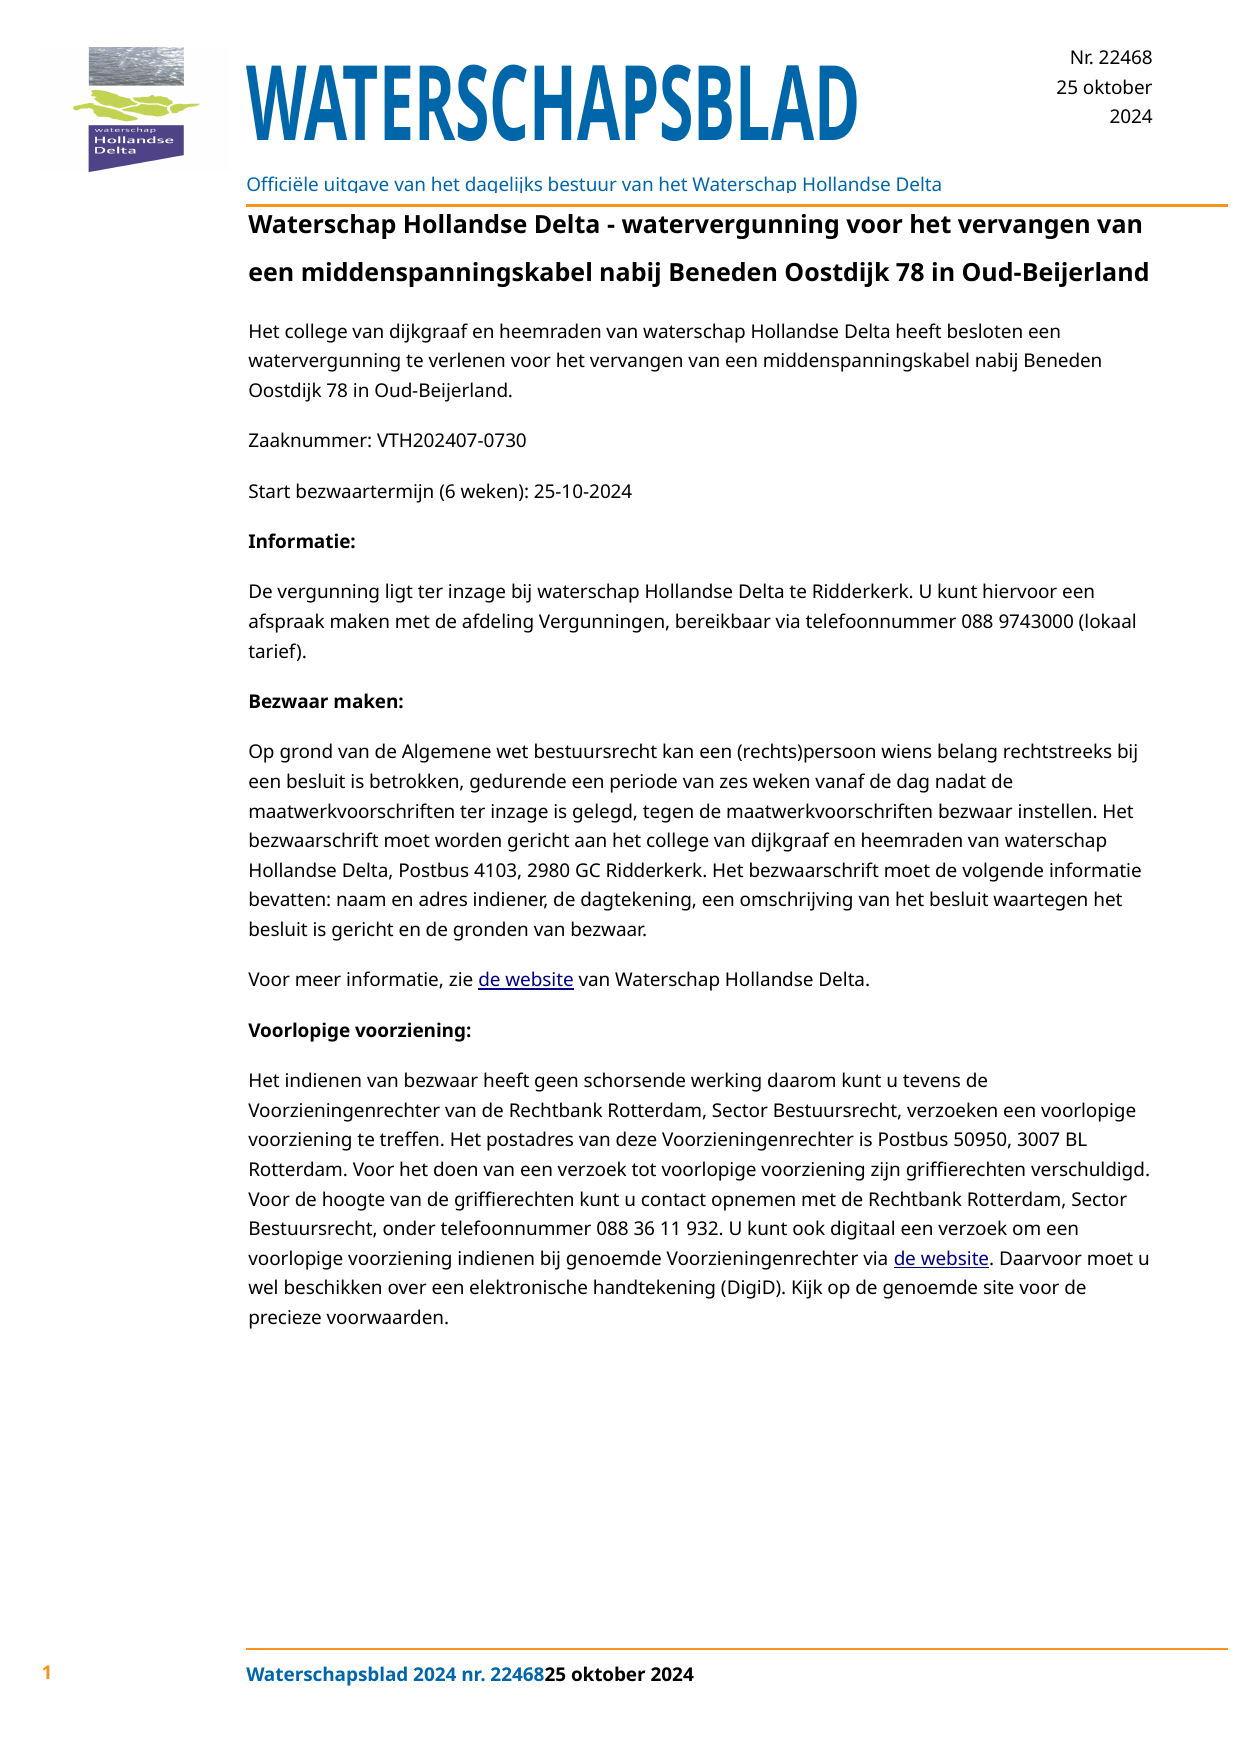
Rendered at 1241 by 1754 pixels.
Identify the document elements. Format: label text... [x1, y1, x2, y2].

text Informatie: [248, 528, 1152, 554]
text Bezwaar maken: [248, 688, 1152, 714]
text Op grond van de Algemene wet bestuursrecht kan een (rechts)persoon wiens belang rechtstreeks bij een besluit is betrokken, gedurende een periode van zes weken vanaf de dag nadat de maatwerkvoorschriften ter inzage is gelegd, tegen de maatwerkvoorschriften bezwaar instellen. Het bezwaarschrift moet worden gericht aan het college van dijkgraaf en heemraden van waterschap Hollandse Delta, Postbus 4103, 2980 GC Ridderkerk. Het bezwaarschrift moet de volgende informatie bevatten: naam en adres indiener, de dagtekening, een omschrijving van het besluit waartegen het besluit is gericht en de gronden van bezwaar. [248, 739, 1152, 942]
text Zaaknummer: VTH202407-0730 [248, 427, 1152, 453]
text Het college van dijkgraaf en heemraden van waterschap Hollandse Delta heeft besloten een watervergunning te verlenen voor het vervangen van een middenspanningskabel nabij Beneden Oostdijk 78 in Oud-Beijerland. [248, 318, 1152, 403]
text Voorlopige voorziening: [248, 1017, 1152, 1043]
text Voor meer informatie, zie de website van Waterschap Hollandse Delta. [248, 967, 1152, 992]
text Waterschap Hollandse Delta - watervergunning voor het vervangen van een middenspanningskabel nabij Beneden Oostdijk 78 in Oud-Beijerland [248, 207, 1152, 288]
picture [41, 47, 231, 172]
text Het indienen van bezwaar heeft geen schorsende werking daarom kunt u tevens de Voorzieningenrechter van de Rechtbank Rotterdam, Sector Bestuursrecht, verzoeken een voorlopige voorziening te treffen. Het postadres van deze Voorzieningenrechter is Postbus 50950, 3007 BL Rotterdam. Voor het doen van een verzoek tot voorlopige voorziening zijn griffierechten verschuldigd. Voor de hoogte van de griffierechten kunt u contact opnemen met de Rechtbank Rotterdam, Sector Bestuursrecht, onder telefoonnummer 088 36 11 932. U kunt ook digitaal een verzoek om een voorlopige voorziening indienen bij genoemde Voorzieningenrechter via de website. Daarvoor moet u wel beschikken over een elektronische handtekening (DigiD). Kijk op de genoemde site voor de precieze voorwaarden. [248, 1067, 1152, 1330]
text De vergunning ligt ter inzage bij waterschap Hollandse Delta te Ridderkerk. U kunt hiervoor een afspraak maken met de afdeling Vergunningen, bereikbaar via telefoonnummer 088 9743000 (lokaal tarief). [248, 579, 1152, 664]
text Start bezwaartermijn (6 weken): 25-10-2024 [248, 478, 1152, 504]
